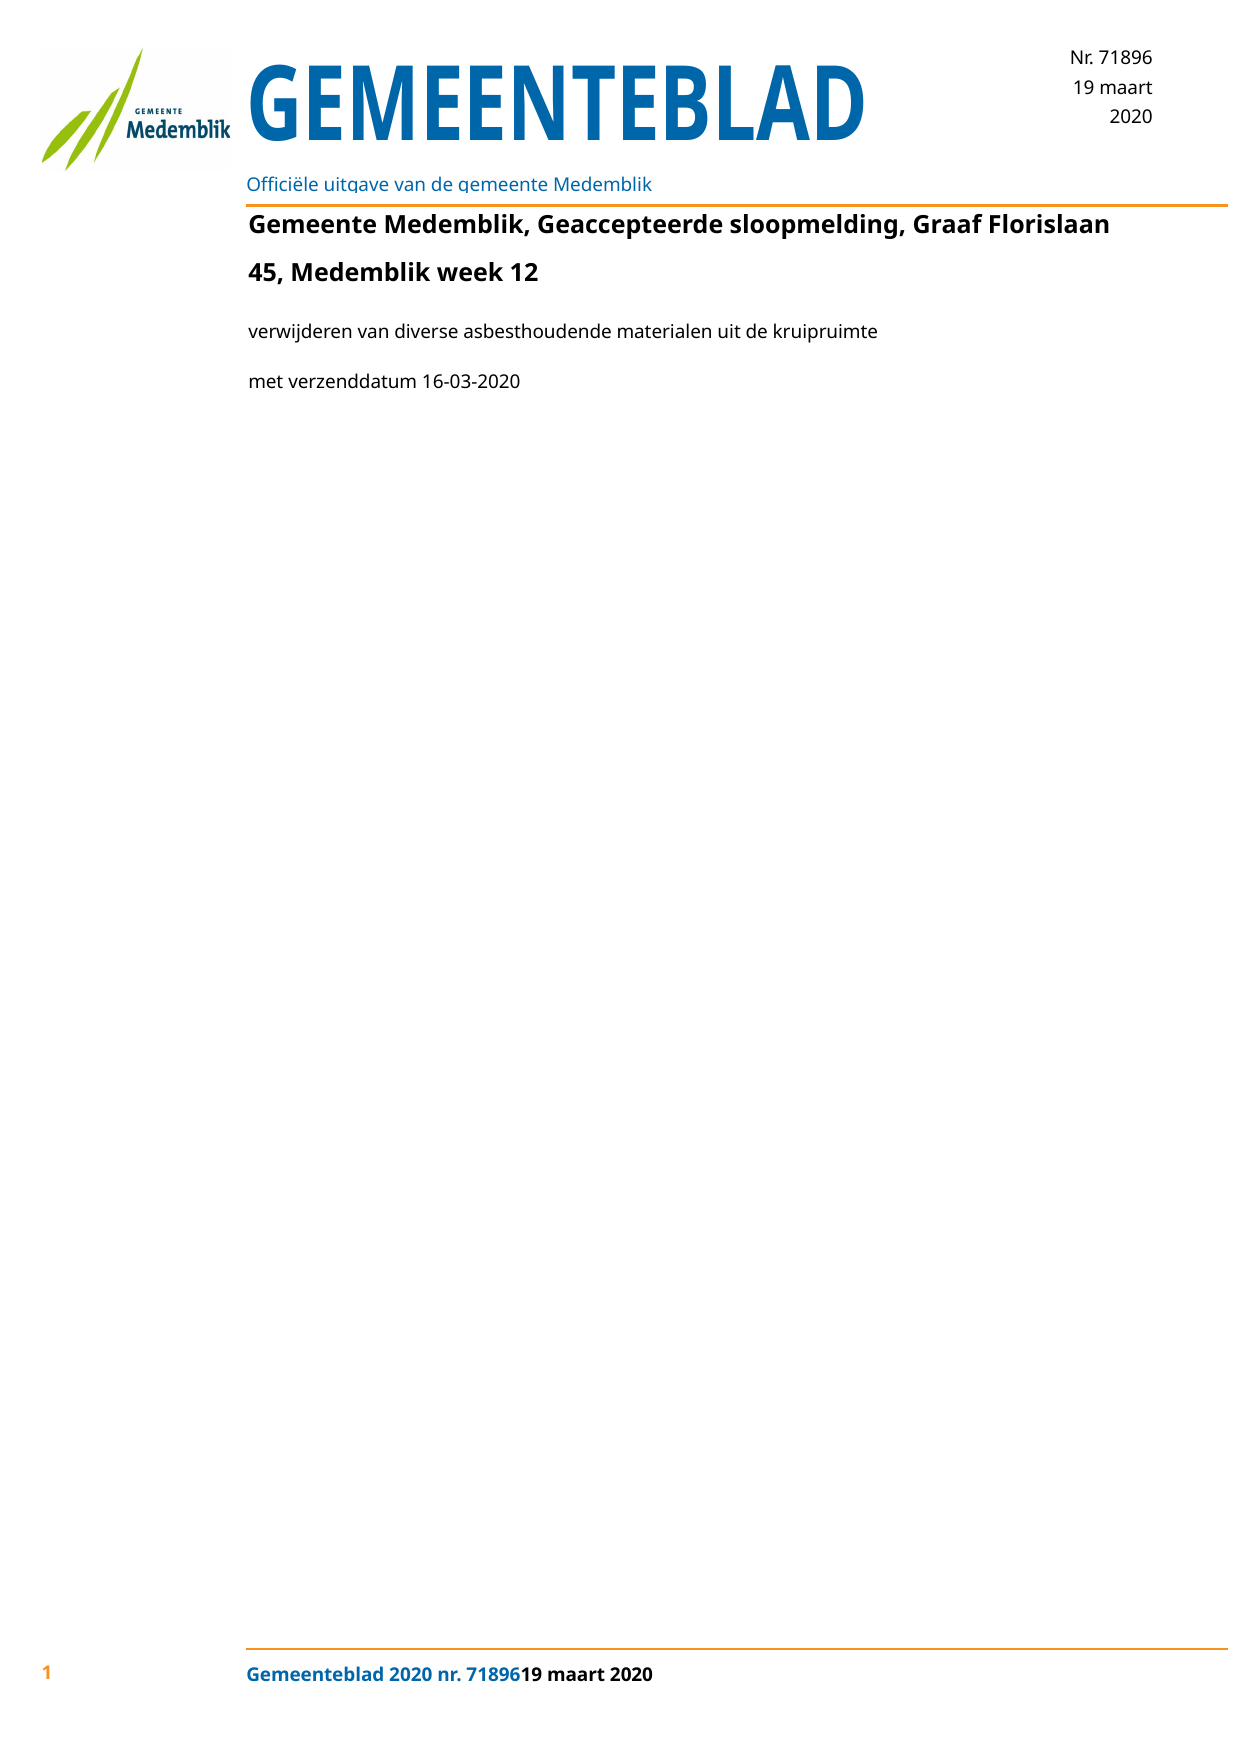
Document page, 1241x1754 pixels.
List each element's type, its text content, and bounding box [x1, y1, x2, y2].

text verwijderen van diverse asbesthoudende materialen uit de kruipruimte [248, 318, 1152, 344]
picture [41, 47, 231, 172]
text Gemeente Medemblik, Geaccepteerde sloopmelding, Graaf Florislaan 45, Medemblik week 12 [248, 207, 1152, 288]
text met verzenddatum 16-03-2020 [248, 368, 1152, 394]
